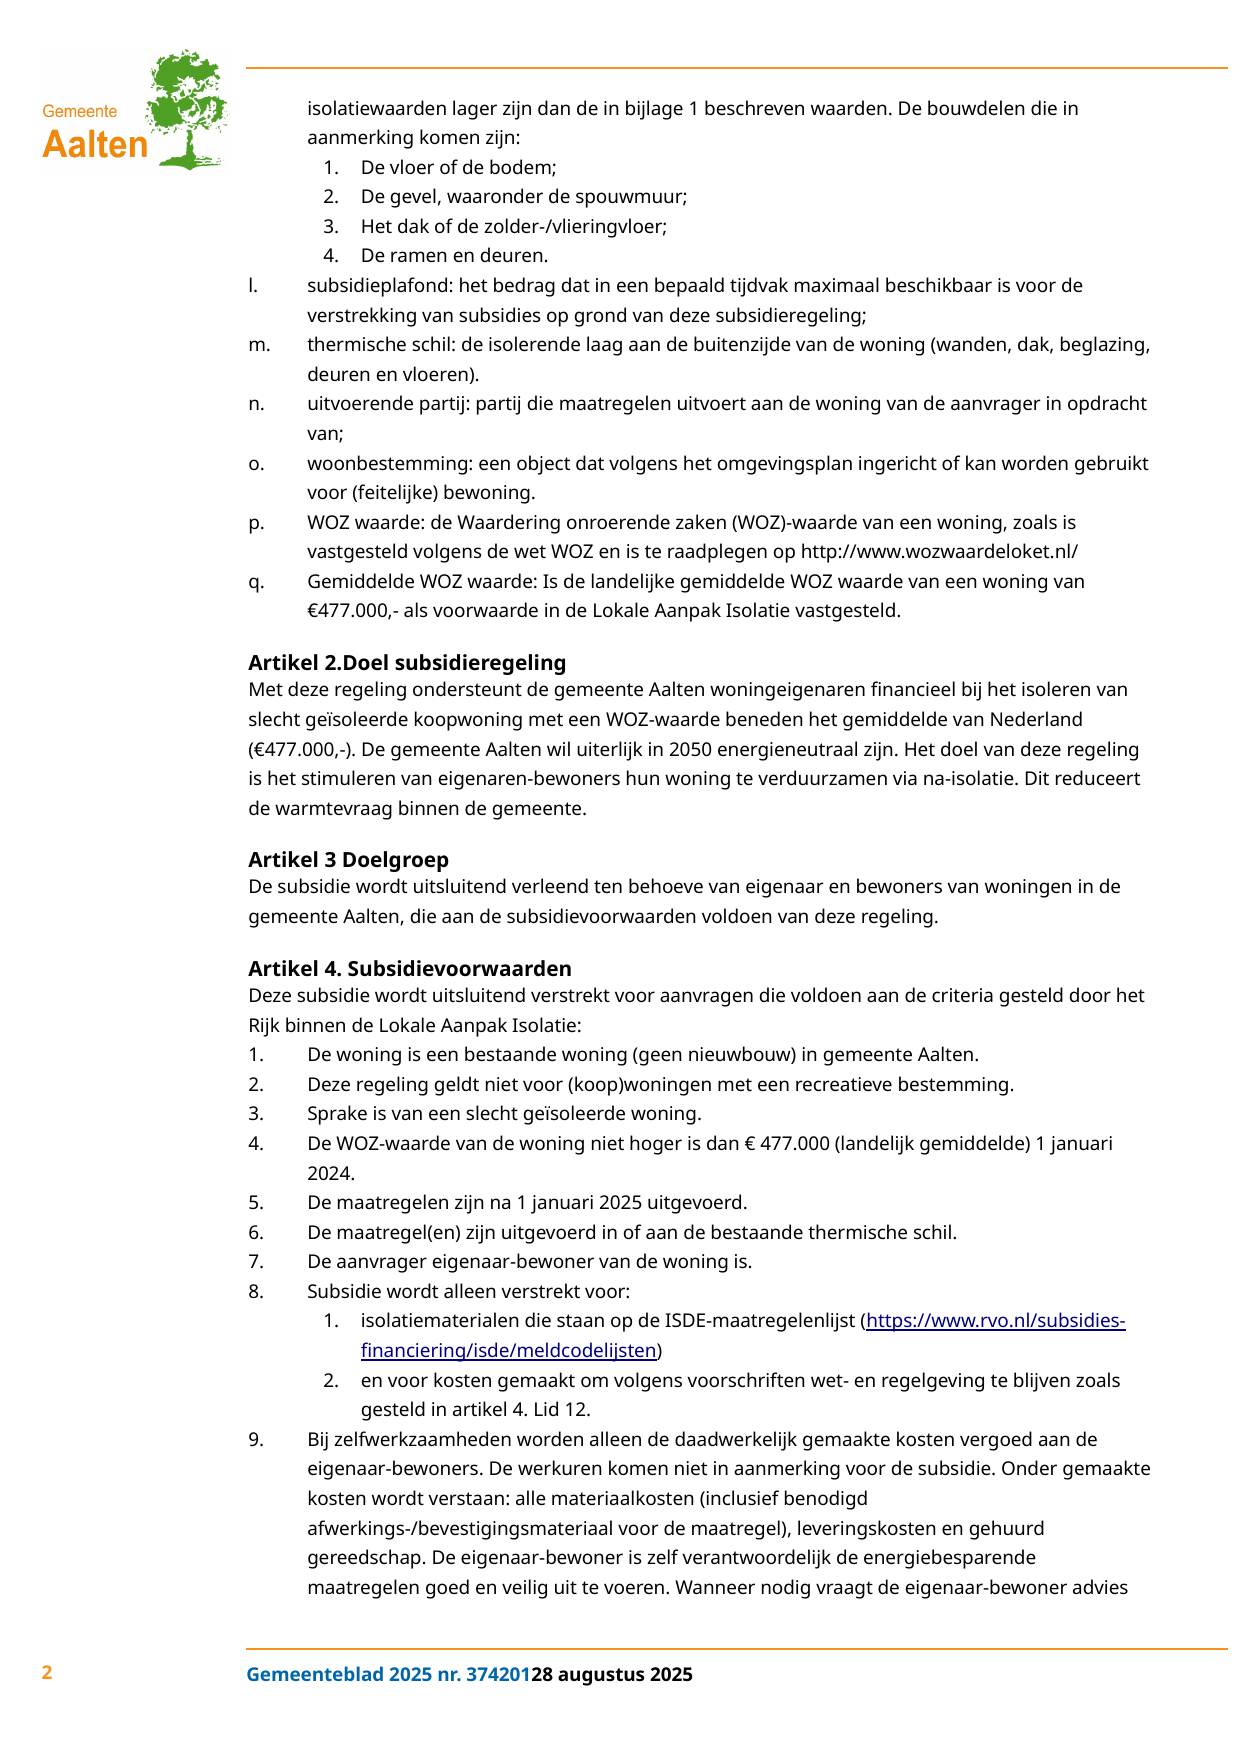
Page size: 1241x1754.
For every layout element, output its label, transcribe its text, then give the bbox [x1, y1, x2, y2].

text Artikel 4. Subsidievoorwaarden [248, 954, 1152, 982]
list De WOZ-waarde van de woning niet hoger is dan € 477.000 (landelijk gemiddelde) 1 januari 2024. [248, 1130, 1152, 1185]
list uitvoerende partij: partij die maatregelen uitvoert aan de woning van de aanvrager in opdracht van; [248, 391, 1152, 446]
list Gemiddelde WOZ waarde: Is de landelijke gemiddelde WOZ waarde van een woning van €477.000,- als voorwaarde in de Lokale Aanpak Isolatie vastgesteld. [248, 568, 1152, 623]
list De vloer of de bodem; [323, 154, 1152, 180]
list isolatiematerialen die staan op de ISDE-maatregelenlijst (https://www.rvo.nl/subsidies-financiering/isde/meldcodelijsten) [323, 1308, 1152, 1363]
list De maatregelen zijn na 1 januari 2025 uitgevoerd. [248, 1189, 1152, 1215]
list Deze regeling geldt niet voor (koop)woningen met een recreatieve bestemming. [248, 1071, 1152, 1097]
list isolatiewaarden lager zijn dan de in bijlage 1 beschreven waarden. De bouwdelen die in aanmerking komen zijn: [248, 95, 1152, 150]
list WOZ waarde: de Waardering onroerende zaken (WOZ)-waarde van een woning, zoals is vastgesteld volgens de wet WOZ en is te raadplegen op http://www.wozwaardeloket.nl/ [248, 509, 1152, 564]
list De maatregel(en) zijn uitgevoerd in of aan de bestaande thermische schil. [248, 1219, 1152, 1244]
text Met deze regeling ondersteunt de gemeente Aalten woningeigenaren financieel bij het isoleren van slecht geïsoleerde koopwoning met een WOZ-waarde beneden het gemiddelde van Nederland (€477.000,-). De gemeente Aalten wil uiterlijk in 2050 energieneutraal zijn. Het doel van deze regeling is het stimuleren van eigenaren-bewoners hun woning te verduurzamen via na-isolatie. Dit reduceert de warmtevraag binnen de gemeente. [248, 677, 1152, 821]
list thermische schil: de isolerende laag aan de buitenzijde van de woning (wanden, dak, beglazing, deuren en vloeren). [248, 331, 1152, 387]
picture [41, 47, 231, 172]
list De woning is een bestaande woning (geen nieuwbouw) in gemeente Aalten. [248, 1041, 1152, 1067]
list woonbestemming: een object dat volgens het omgevingsplan ingericht of kan worden gebruikt voor (feitelijke) bewoning. [248, 450, 1152, 505]
list Subsidie wordt alleen verstrekt voor: [248, 1278, 1152, 1304]
text Artikel 2.Doel subsidieregeling [248, 648, 1152, 677]
list Bij zelfwerkzaamheden worden alleen de daadwerkelijk gemaakte kosten vergoed aan de eigenaar-bewoners. De werkuren komen niet in aanmerking voor de subsidie. Onder gemaakte kosten wordt verstaan: alle materiaalkosten (inclusief benodigd afwerkings-/bevestigingsmateriaal voor de maatregel), leveringskosten en gehuurd gereedschap. De eigenaar-bewoner is zelf verantwoordelijk de energiebesparende maatregelen goed en veilig uit te voeren. Wanneer nodig vraagt de eigenaar-bewoner advies [248, 1426, 1152, 1599]
list en voor kosten gemaakt om volgens voorschriften wet- en regelgeving te blijven zoals gesteld in artikel 4. Lid 12. [323, 1367, 1152, 1422]
text Artikel 3 Doelgroep [248, 845, 1152, 874]
list subsidieplafond: het bedrag dat in een bepaald tijdvak maximaal beschikbaar is voor de verstrekking van subsidies op grond van deze subsidieregeling; [248, 272, 1152, 328]
list De gevel, waaronder de spouwmuur; [323, 183, 1152, 209]
text Deze subsidie wordt uitsluitend verstrekt voor aanvragen die voldoen aan de criteria gesteld door het Rijk binnen de Lokale Aanpak Isolatie: [248, 982, 1152, 1037]
list Het dak of de zolder-/vlieringvloer; [323, 213, 1152, 239]
list De aanvrager eigenaar-bewoner van de woning is. [248, 1248, 1152, 1274]
text De subsidie wordt uitsluitend verleend ten behoeve van eigenaar en bewoners van woningen in de gemeente Aalten, die aan de subsidievoorwaarden voldoen van deze regeling. [248, 874, 1152, 929]
list De ramen en deuren. [323, 243, 1152, 268]
list Sprake is van een slecht geïsoleerde woning. [248, 1101, 1152, 1126]
